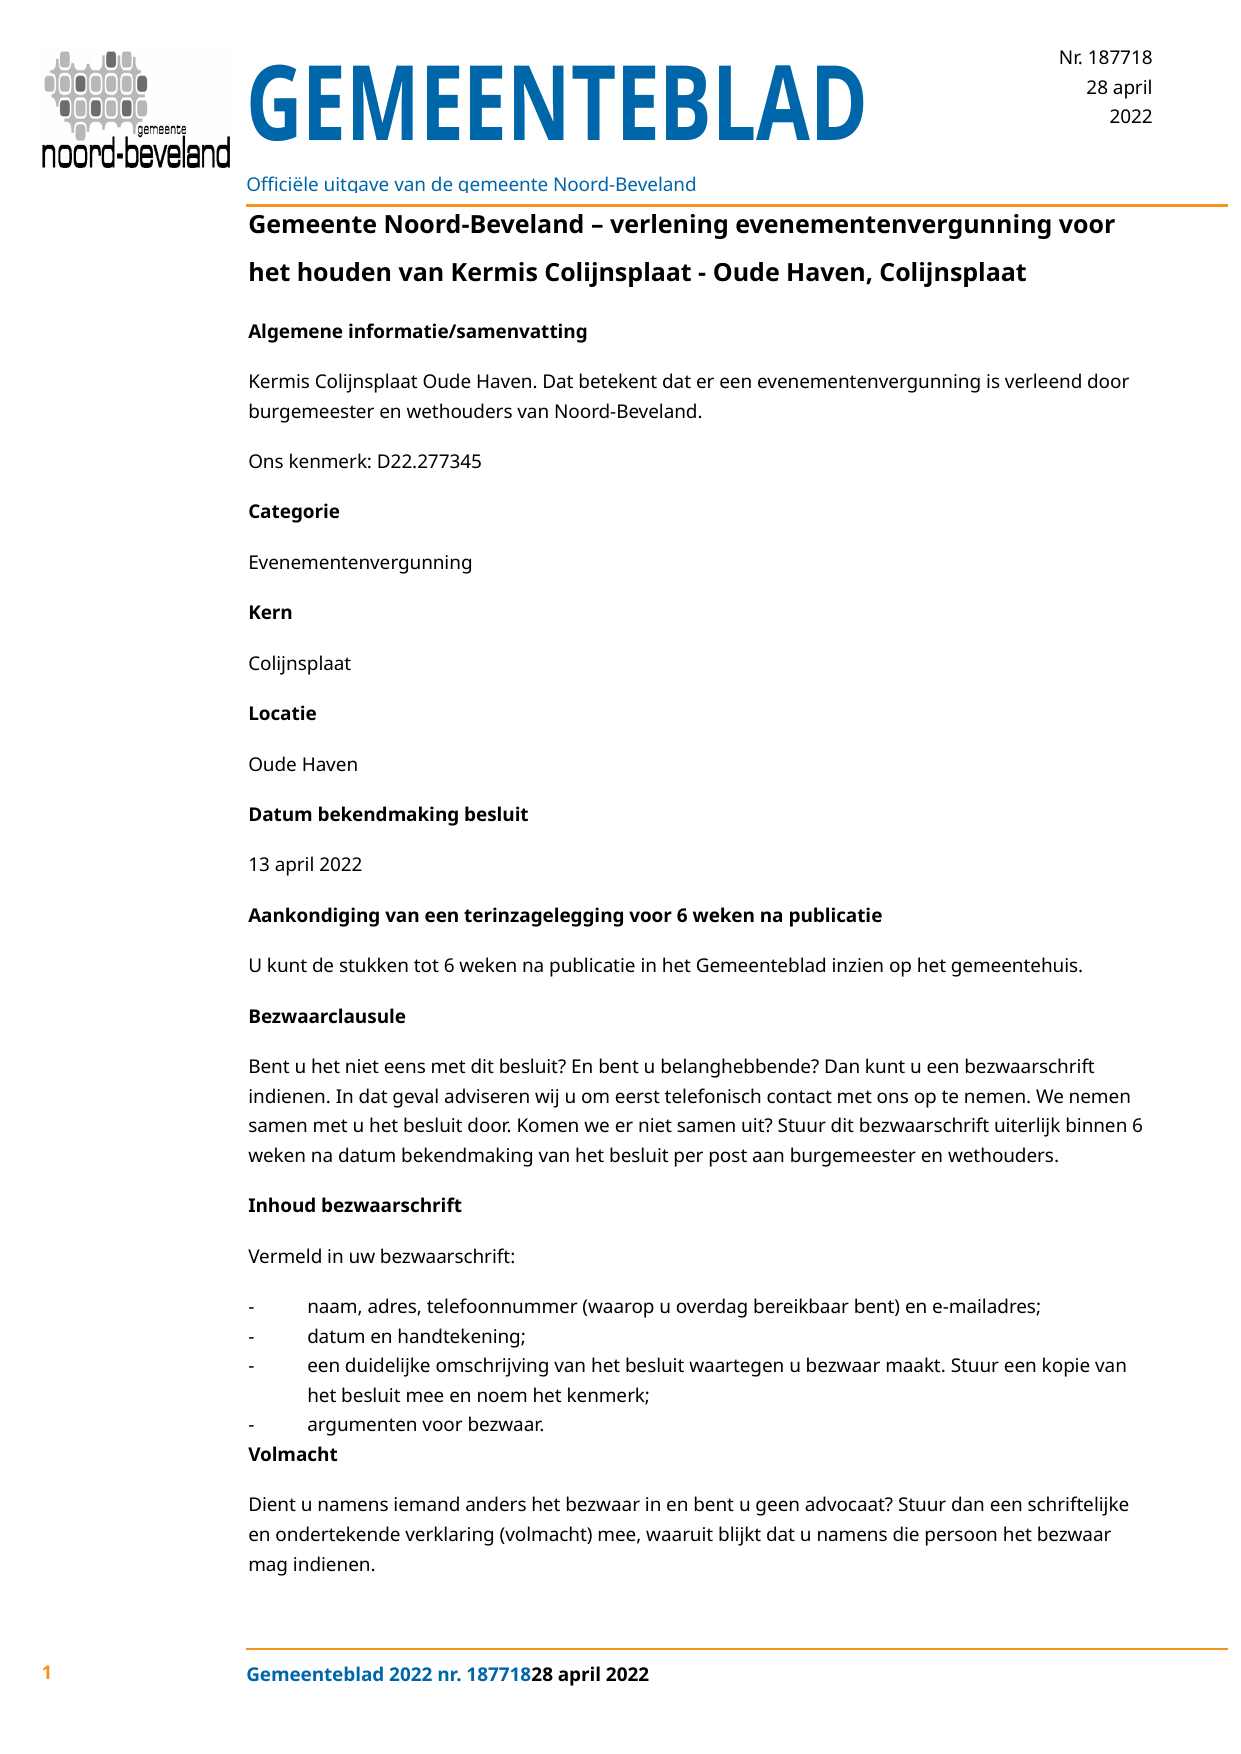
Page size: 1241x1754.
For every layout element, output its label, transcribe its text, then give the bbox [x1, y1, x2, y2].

text Colijnsplaat [248, 650, 1152, 676]
text Dient u namens iemand anders het bezwaar in en bent u geen advocaat? Stuur dan een schriftelijke en ondertekende verklaring (volmacht) mee, waaruit blijkt dat u namens die persoon het bezwaar mag indienen. [248, 1492, 1152, 1577]
text Oude Haven [248, 751, 1152, 777]
text Evenementenvergunning [248, 549, 1152, 575]
list argumenten voor bezwaar. [248, 1412, 1152, 1437]
text Kern [248, 599, 1152, 625]
text Bent u het niet eens met dit besluit? En bent u belanghebbende? Dan kunt u een bezwaarschrift indienen. In dat geval adviseren wij u om eerst telefonisch contact met ons op te nemen. We nemen samen met u het besluit door. Komen we er niet samen uit? Stuur dit bezwaarschrift uiterlijk binnen 6 weken na datum bekendmaking van het besluit per post aan burgemeester en wethouders. [248, 1053, 1152, 1168]
text 13 april 2022 [248, 852, 1152, 877]
text Gemeente Noord-Beveland – verlening evenementenvergunning voor het houden van Kermis Colijnsplaat - Oude Haven, Colijnsplaat [248, 207, 1152, 288]
text Volmacht [248, 1441, 1152, 1467]
text Locatie [248, 700, 1152, 726]
picture [41, 47, 231, 172]
list datum en handtekening; [248, 1323, 1152, 1349]
list naam, adres, telefoonnummer (waarop u overdag bereikbaar bent) en e-mailadres; [248, 1293, 1152, 1319]
list een duidelijke omschrijving van het besluit waartegen u bezwaar maakt. Stuur een kopie van het besluit mee en noem het kenmerk; [248, 1352, 1152, 1408]
text Bezwaarclausule [248, 1003, 1152, 1029]
text Inhoud bezwaarschrift [248, 1192, 1152, 1218]
text Kermis Colijnsplaat Oude Haven. Dat betekent dat er een evenementenvergunning is verleend door burgemeester en wethouders van Noord-Beveland. [248, 368, 1152, 424]
text Ons kenmerk: D22.277345 [248, 448, 1152, 474]
text U kunt de stukken tot 6 weken na publicatie in het Gemeenteblad inzien op het gemeentehuis. [248, 952, 1152, 978]
text Datum bekendmaking besluit [248, 801, 1152, 827]
text Categorie [248, 499, 1152, 524]
text Vermeld in uw bezwaarschrift: [248, 1243, 1152, 1269]
text Aankondiging van een terinzagelegging voor 6 weken na publicatie [248, 902, 1152, 928]
text Algemene informatie/samenvatting [248, 318, 1152, 344]
